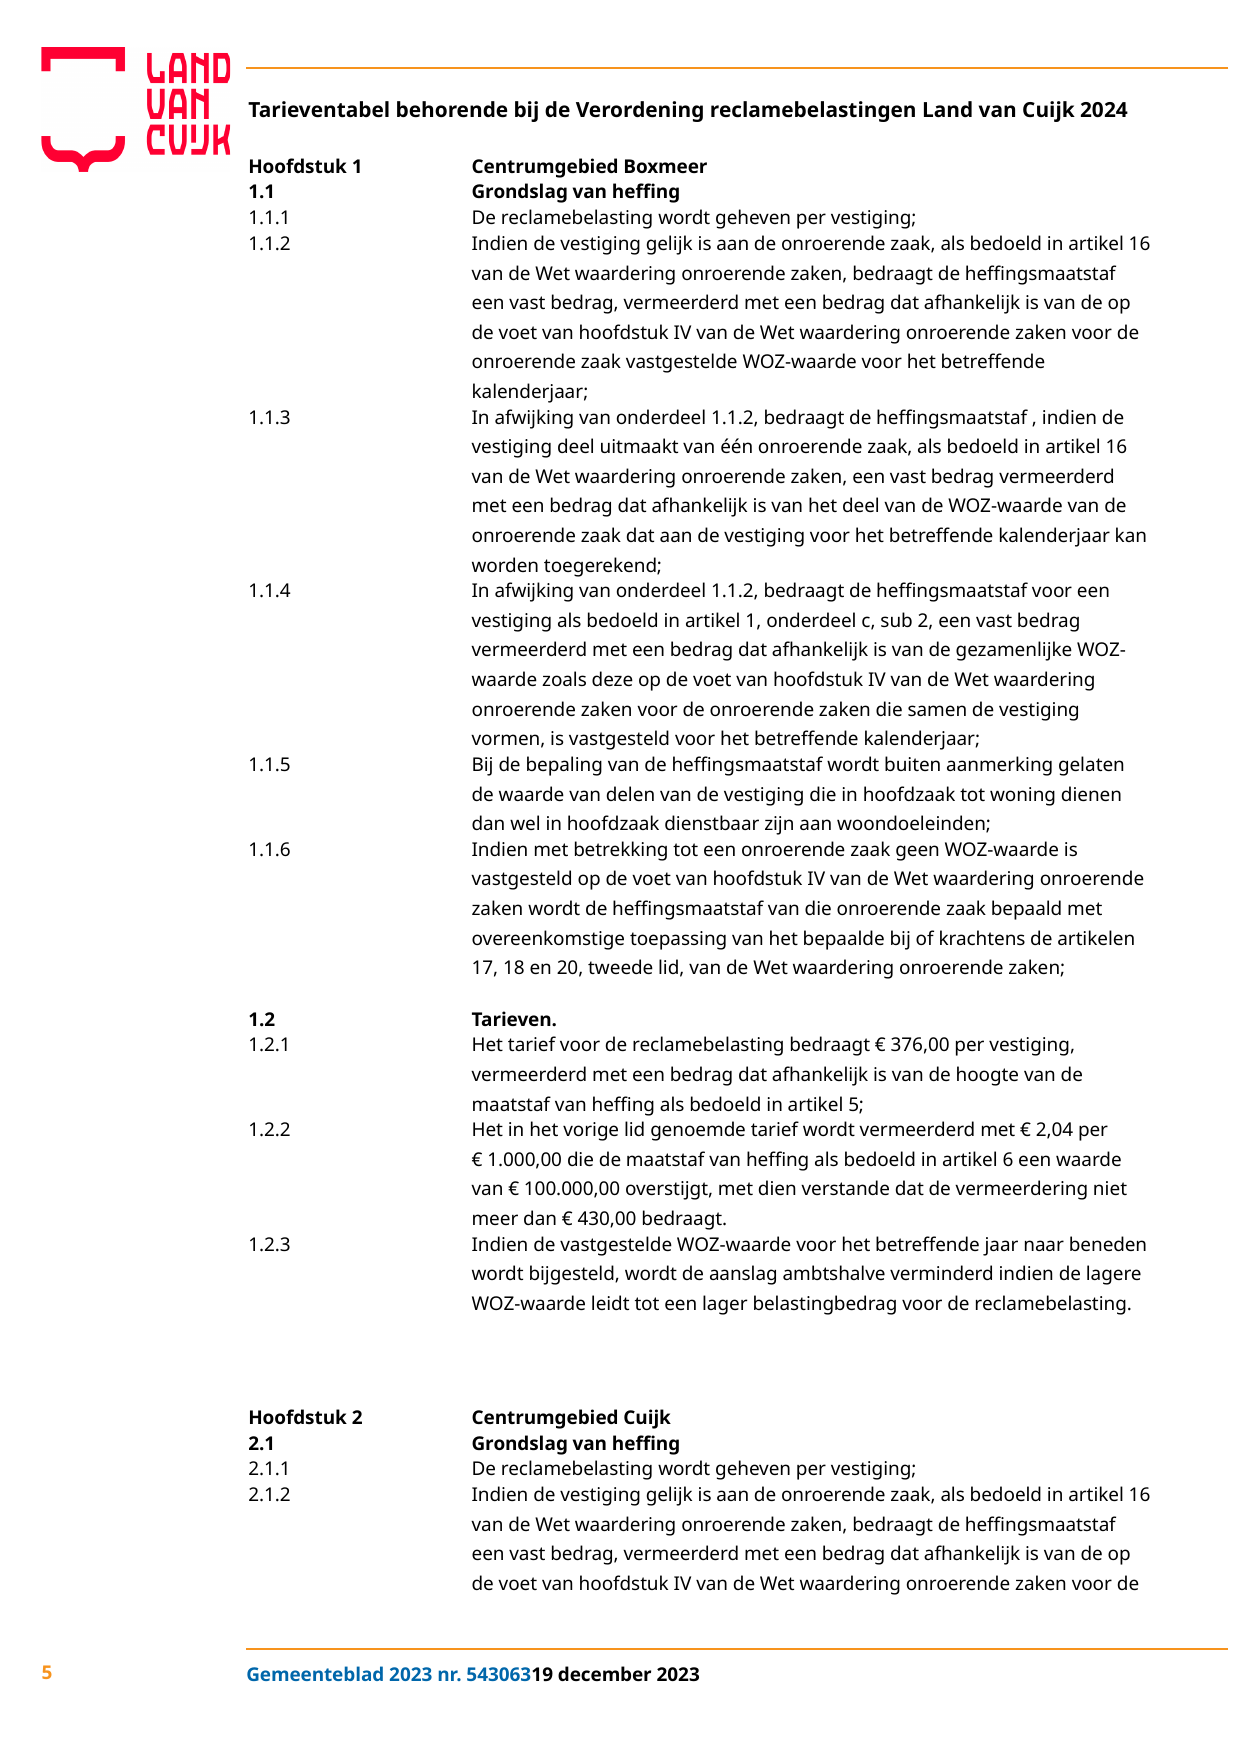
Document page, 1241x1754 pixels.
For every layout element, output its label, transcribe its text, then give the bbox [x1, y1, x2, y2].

table_cell Indien de vastgestelde WOZ-waarde voor het betreffende jaar naar beneden wordt bijgesteld, wordt de aanslag ambtshalve verminderd indien de lagere WOZ-waarde leidt tot een lager belastingbedrag voor de reclamebelasting. [471, 1231, 1152, 1345]
table_cell Grondslag van heffing [471, 179, 1152, 204]
table_header Hoofdstuk 1 [248, 153, 471, 179]
picture [41, 47, 231, 172]
table_cell De reclamebelasting wordt geheven per vestiging; [471, 205, 1152, 230]
table_cell 1.2.3 [248, 1231, 471, 1345]
table_cell Het tarief voor de reclamebelasting bedraagt € 376,00 per vestiging, vermeerderd met een bedrag dat afhankelijk is van de hoogte van de maatstaf van heffing als bedoeld in artikel 5; [471, 1032, 1152, 1116]
table_cell Grondslag van heffing [471, 1430, 1152, 1456]
table_cell Indien met betrekking tot een onroerende zaak geen WOZ-waarde is vastgesteld op de voet van hoofdstuk IV van de Wet waardering onroerende zaken wordt de heffingsmaatstaf van die onroerende zaak bepaald met overeenkomstige toepassing van het bepaalde bij of krachtens de artikelen 17, 18 en 20, tweede lid, van de Wet waardering onroerende zaken; [471, 836, 1152, 980]
table_cell 2.1.1 [248, 1456, 471, 1481]
table_cell 1.1.2 [248, 230, 471, 404]
table_cell [248, 980, 471, 1006]
table_cell 1.1.5 [248, 751, 471, 836]
text Tarieventabel behorende bij de Verordening reclamebelastingen Land van Cuijk 2024 [248, 95, 1152, 123]
table_cell De reclamebelasting wordt geheven per vestiging; [471, 1456, 1152, 1481]
table_cell [471, 980, 1152, 1006]
table_cell 1.1.6 [248, 836, 471, 980]
table_cell In afwijking van onderdeel 1.1.2, bedraagt de heffingsmaatstaf , indien de vestiging deel uitmaakt van één onroerende zaak, als bedoeld in artikel 16 van de Wet waardering onroerende zaken, een vast bedrag vermeerderd met een bedrag dat afhankelijk is van het deel van de WOZ-waarde van de onroerende zaak dat aan de vestiging voor het betreffende kalenderjaar kan worden toegerekend; [471, 404, 1152, 577]
table_header [248, 1378, 471, 1404]
table_cell In afwijking van onderdeel 1.1.2, bedraagt de heffingsmaatstaf voor een vestiging als bedoeld in artikel 1, onderdeel c, sub 2, een vast bedrag vermeerderd met een bedrag dat afhankelijk is van de gezamenlijke WOZ-waarde zoals deze op de voet van hoofdstuk IV van de Wet waardering onroerende zaken voor de onroerende zaken die samen de vestiging vormen, is vastgesteld voor het betreffende kalenderjaar; [471, 578, 1152, 751]
table_cell Bij de bepaling van de heffingsmaatstaf wordt buiten aanmerking gelaten de waarde van delen van de vestiging die in hoofdzaak tot woning dienen dan wel in hoofdzaak dienstbaar zijn aan woondoeleinden; [471, 751, 1152, 836]
table_cell 1.2 [248, 1006, 471, 1032]
table_cell 2.1 [248, 1430, 471, 1456]
table_cell Indien de vestiging gelijk is aan de onroerende zaak, als bedoeld in artikel 16 van de Wet waardering onroerende zaken, bedraagt de heffingsmaatstaf een vast bedrag, vermeerderd met een bedrag dat afhankelijk is van de op de voet van hoofdstuk IV van de Wet waardering onroerende zaken voor de [471, 1481, 1152, 1596]
table_cell Centrumgebied Cuijk [471, 1404, 1152, 1430]
table_cell 2.1.2 [248, 1481, 471, 1596]
table_header Centrumgebied Boxmeer [471, 153, 1152, 179]
table_header [471, 1378, 1152, 1404]
table_cell Het in het vorige lid genoemde tarief wordt vermeerderd met € 2,04 per € 1.000,00 die de maatstaf van heffing als bedoeld in artikel 6 een waarde van € 100.000,00 overstijgt, met dien verstande dat de vermeerdering niet meer dan € 430,00 bedraagt. [471, 1116, 1152, 1231]
table_cell 1.2.2 [248, 1116, 471, 1231]
table_cell 1.1 [248, 179, 471, 204]
table_cell Hoofdstuk 2 [248, 1404, 471, 1430]
table_cell Tarieven. [471, 1006, 1152, 1032]
table_cell 1.2.1 [248, 1032, 471, 1116]
table_cell 1.1.1 [248, 205, 471, 230]
table_cell 1.1.3 [248, 404, 471, 577]
table_cell 1.1.4 [248, 578, 471, 751]
table_cell Indien de vestiging gelijk is aan de onroerende zaak, als bedoeld in artikel 16 van de Wet waardering onroerende zaken, bedraagt de heffingsmaatstaf een vast bedrag, vermeerderd met een bedrag dat afhankelijk is van de op de voet van hoofdstuk IV van de Wet waardering onroerende zaken voor de onroerende zaak vastgestelde WOZ-waarde voor het betreffende kalenderjaar; [471, 230, 1152, 404]
